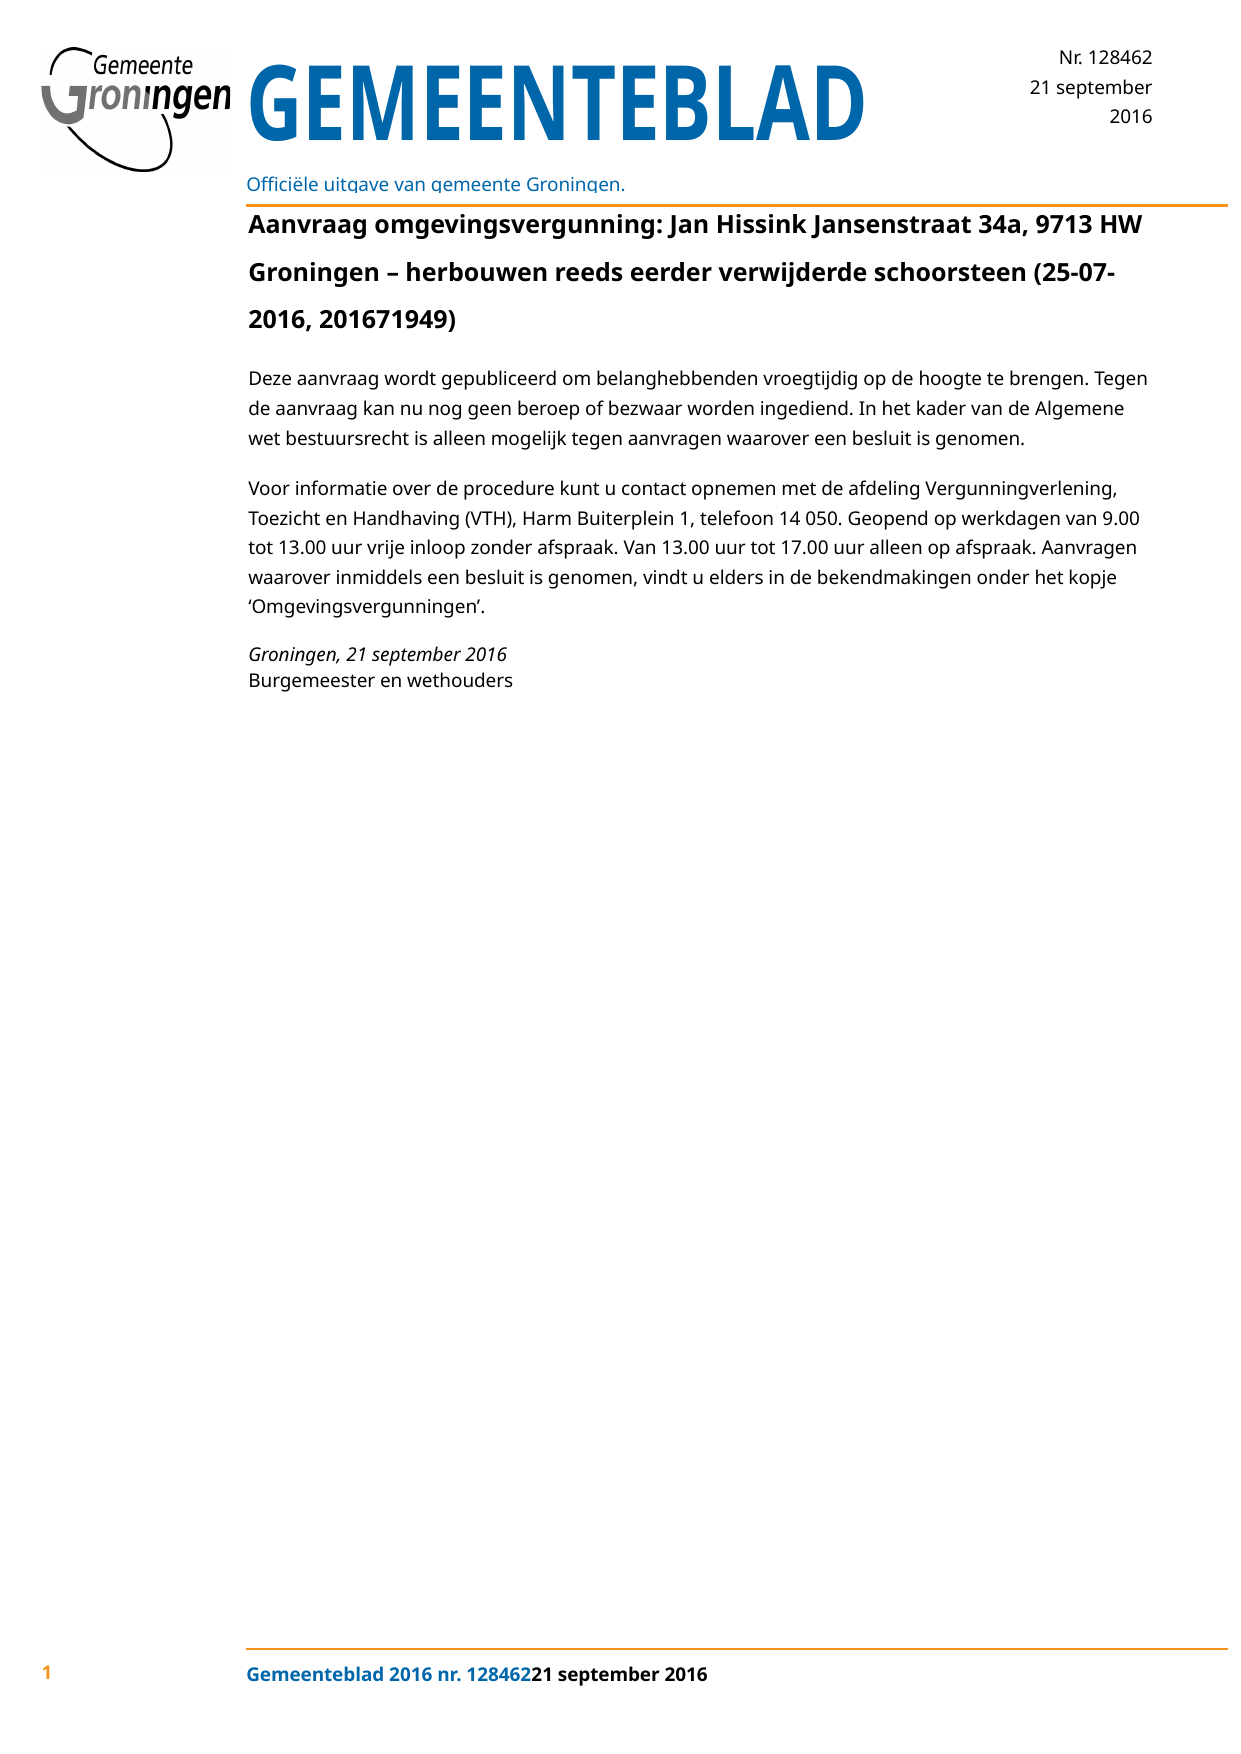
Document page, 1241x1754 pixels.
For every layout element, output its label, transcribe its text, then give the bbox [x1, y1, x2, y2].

text Aanvraag omgevingsvergunning: Jan Hissink Jansenstraat 34a, 9713 HW Groningen – herbouwen reeds eerder verwijderde schoorsteen (25-07-2016, 201671949) [248, 207, 1152, 336]
text Groningen, 21 september 2016 [248, 641, 1152, 667]
text Voor informatie over de procedure kunt u contact opnemen met de afdeling Vergunningverlening, Toezicht en Handhaving (VTH), Harm Buiterplein 1, telefoon 14 050. Geopend op werkdagen van 9.00 tot 13.00 uur vrije inloop zonder afspraak. Van 13.00 uur tot 17.00 uur alleen op afspraak. Aanvragen waarover inmiddels een besluit is genomen, vindt u elders in de bekendmakingen onder het kopje ‘Omgevingsvergunningen’. [248, 475, 1152, 619]
picture [41, 47, 231, 172]
text Deze aanvraag wordt gepubliceerd om belanghebbenden vroegtijdig op de hoogte te brengen. Tegen de aanvraag kan nu nog geen beroep of bezwaar worden ingediend. In het kader van de Algemene wet bestuursrecht is alleen mogelijk tegen aanvragen waarover een besluit is genomen. [248, 366, 1152, 450]
text Burgemeester en wethouders [248, 667, 1152, 693]
